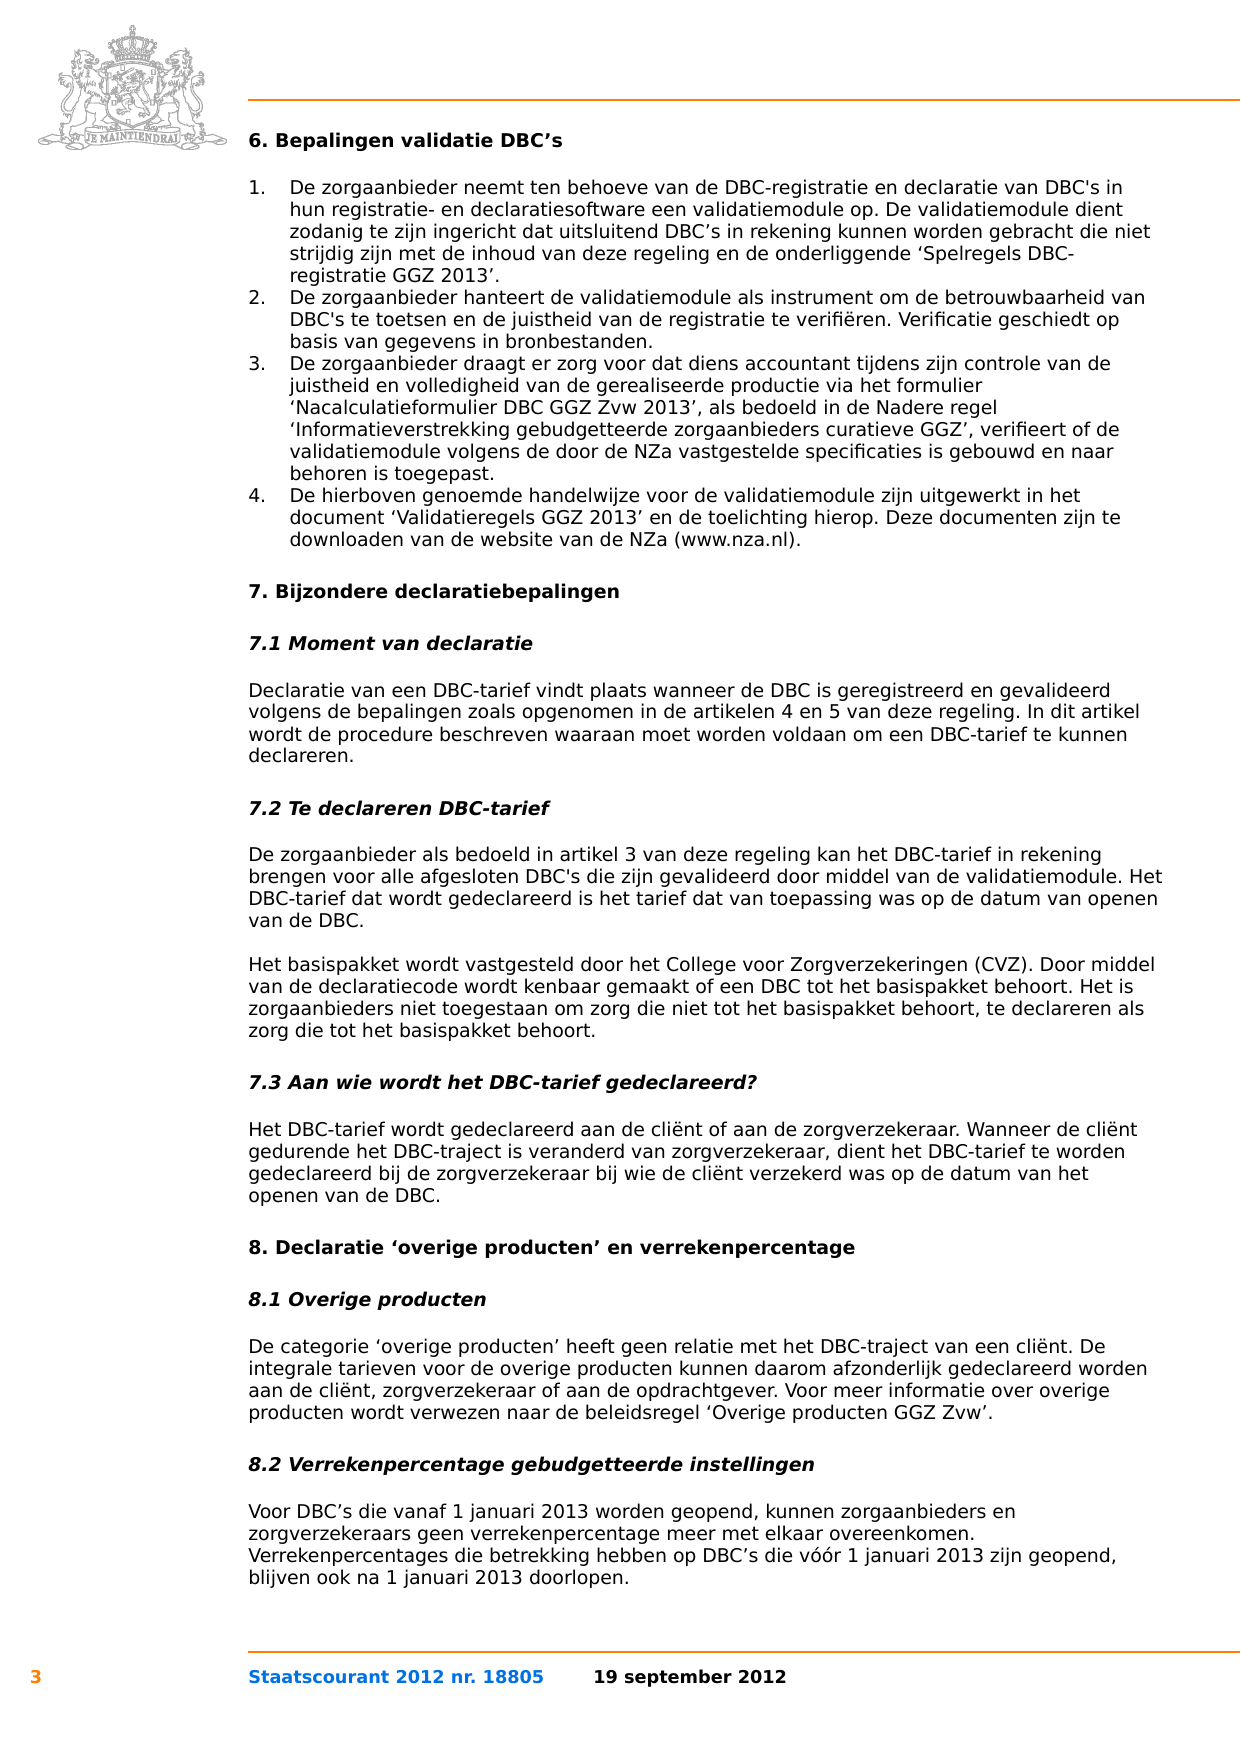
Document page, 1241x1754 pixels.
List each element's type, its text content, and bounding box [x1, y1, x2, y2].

text Het basispakket wordt vastgesteld door het College voor Zorgverzekeringen (CVZ). Door middel van de declaratiecode wordt kenbaar gemaakt of een DBC tot het basispakket behoort. Het is zorgaanbieders niet toegestaan om zorg die niet tot het basispakket behoort, te declareren als zorg die tot het basispakket behoort. [248, 954, 1163, 1042]
text Declaratie van een DBC-tarief vindt plaats wanneer de DBC is geregistreerd en gevalideerd volgens de bepalingen zoals opgenomen in de artikelen 4 en 5 van deze regeling. In dit artikel wordt de procedure beschreven waaraan moet worden voldaan om een DBC-tarief te kunnen declareren. [248, 679, 1163, 767]
subtitle 7.1 Moment van declaratie [248, 632, 1163, 654]
subtitle 6. Bepalingen validatie DBC’s [248, 130, 1163, 152]
text De categorie ‘overige producten’ heeft geen relatie met het DBC-traject van een cliënt. De integrale tarieven voor de overige producten kunnen daarom afzonderlijk gedeclareerd worden aan de cliënt, zorgverzekeraar of aan de opdrachtgever. Voor meer informatie over overige producten wordt verwezen naar de beleidsregel ‘Overige producten GGZ Zvw’. [248, 1336, 1163, 1424]
text 2. De zorgaanbieder hanteert de validatiemodule als instrument om de betrouwbaarheid van DBC's te toetsen en de juistheid van de registratie te verifiëren. Verificatie geschiedt op basis van gegevens in bronbestanden. [248, 287, 1163, 353]
text 4. De hierboven genoemde handelwijze voor de validatiemodule zijn uitgewerkt in het document ‘Validatieregels GGZ 2013’ en de toelichting hierop. Deze documenten zijn te downloaden van de website van de NZa (www.nza.nl). [248, 484, 1163, 551]
picture [38, 25, 227, 150]
subtitle 8. Declaratie ‘overige producten’ en verrekenpercentage [248, 1237, 1163, 1259]
text 3. De zorgaanbieder draagt er zorg voor dat diens accountant tijdens zijn controle van de juistheid en volledigheid van de gerealiseerde productie via het formulier ‘Nacalculatieformulier DBC GGZ Zvw 2013’, als bedoeld in de Nadere regel ‘Informatieverstrekking gebudgetteerde zorgaanbieders curatieve GGZ’, verifieert of de validatiemodule volgens de door de NZa vastgestelde specificaties is gebouwd en naar behoren is toegepast. [248, 353, 1163, 484]
subtitle 7.3 Aan wie wordt het DBC-tarief gedeclareerd? [248, 1072, 1163, 1094]
text 1. De zorgaanbieder neemt ten behoeve van de DBC-registratie en declaratie van DBC's in hun registratie- en declaratiesoftware een validatiemodule op. De validatiemodule dient zodanig te zijn ingericht dat uitsluitend DBC’s in rekening kunnen worden gebracht die niet strijdig zijn met de inhoud van deze regeling en de onderliggende ‘Spelregels DBC-registratie GGZ 2013’. [248, 177, 1163, 287]
subtitle 8.1 Overige producten [248, 1289, 1163, 1311]
text Voor DBC’s die vanaf 1 januari 2013 worden geopend, kunnen zorgaanbieders en zorgverzekeraars geen verrekenpercentage meer met elkaar overeenkomen. Verrekenpercentages die betrekking hebben op DBC’s die vóór 1 januari 2013 zijn geopend, blijven ook na 1 januari 2013 doorlopen. [248, 1501, 1163, 1589]
subtitle 7.2 Te declareren DBC-tarief [248, 797, 1163, 819]
text De zorgaanbieder als bedoeld in artikel 3 van deze regeling kan het DBC-tarief in rekening brengen voor alle afgesloten DBC's die zijn gevalideerd door middel van de validatiemodule. Het DBC-tarief dat wordt gedeclareerd is het tarief dat van toepassing was op de datum van openen van de DBC. [248, 844, 1163, 932]
subtitle 7. Bijzondere declaratiebepalingen [248, 581, 1163, 602]
text Het DBC-tarief wordt gedeclareerd aan de cliënt of aan de zorgverzekeraar. Wanneer de cliënt gedurende het DBC-traject is veranderd van zorgverzekeraar, dient het DBC-tarief te worden gedeclareerd bij de zorgverzekeraar bij wie de cliënt verzekerd was op de datum van het openen van de DBC. [248, 1119, 1163, 1207]
subtitle 8.2 Verrekenpercentage gebudgetteerde instellingen [248, 1454, 1163, 1476]
